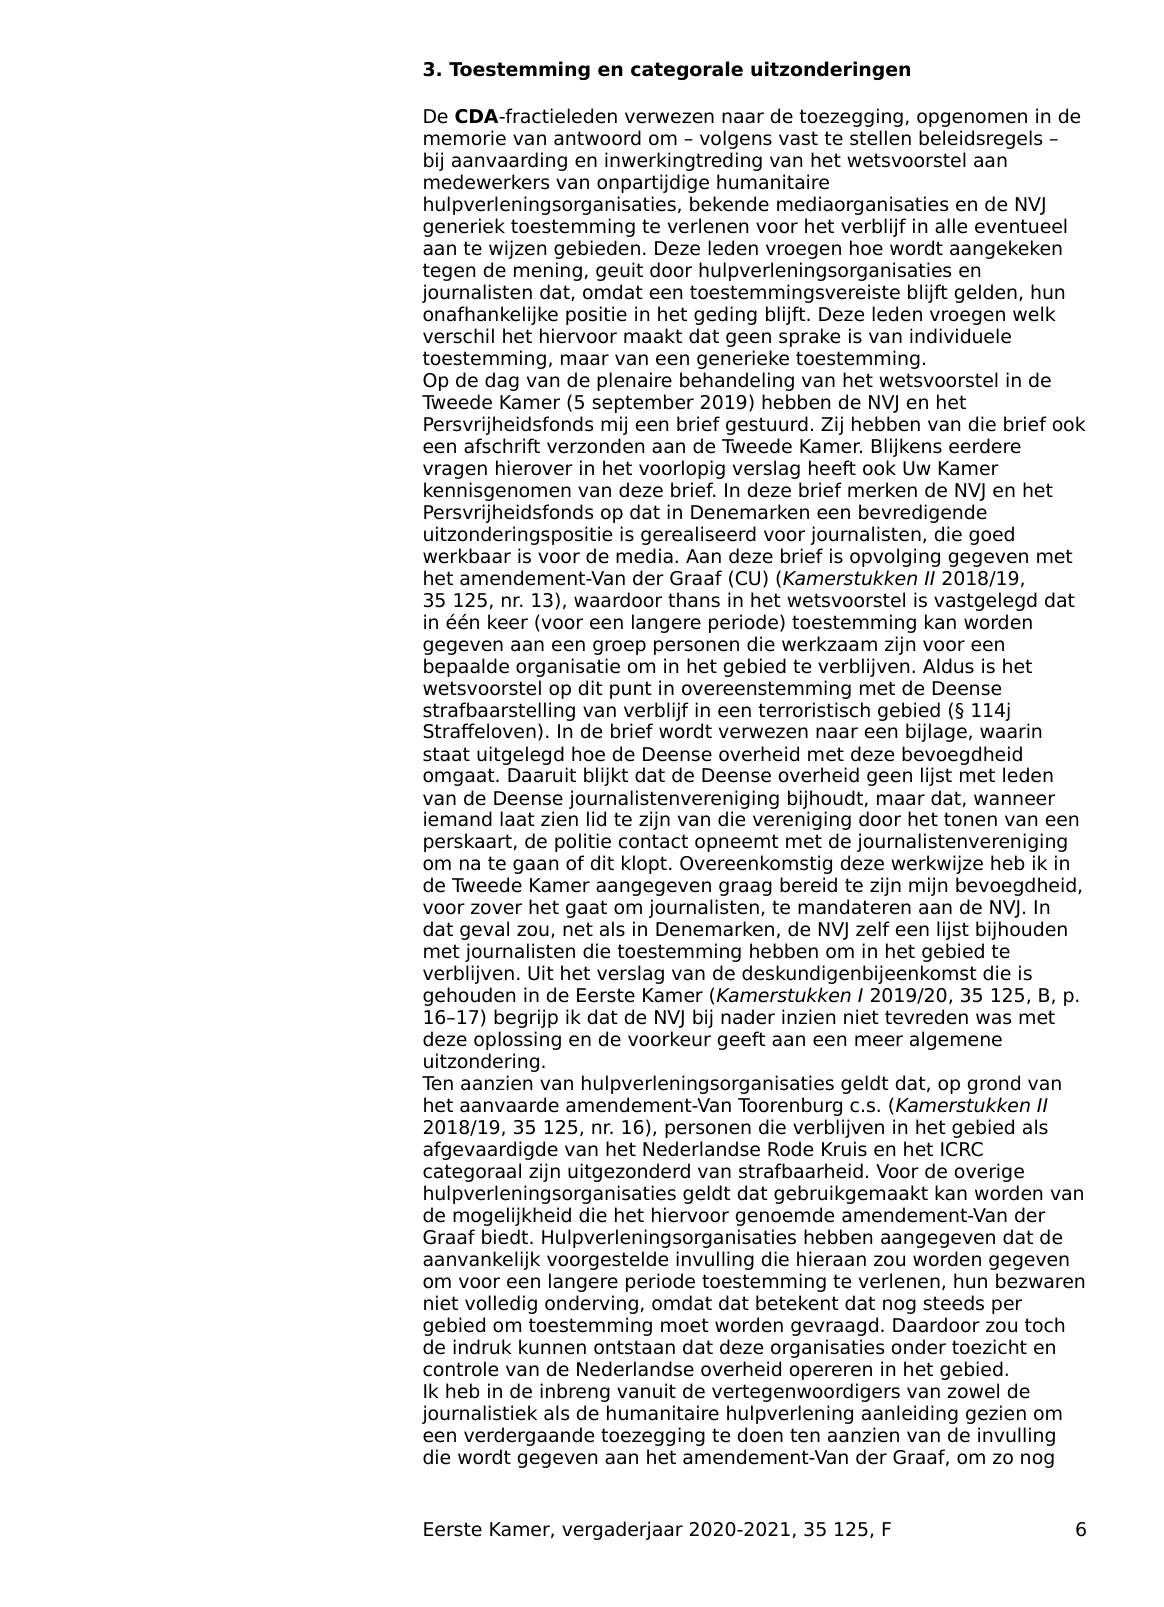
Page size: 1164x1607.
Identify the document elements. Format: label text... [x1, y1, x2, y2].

subtitle 3. Toestemming en categorale uitzonderingen [422, 59, 1087, 81]
text Ten aanzien van hulpverleningsorganisaties geldt dat, op grond van het aanvaarde amendement-Van Toorenburg c.s. (Kamerstukken II 2018/19, 35 125, nr. 16), personen die verblijven in het gebied als afgevaardigde van het Nederlandse Rode Kruis en het ICRC categoraal zijn uitgezonderd van strafbaarheid. Voor de overige hulpverleningsorganisaties geldt dat gebruikgemaakt kan worden van de mogelijkheid die het hiervoor genoemde amendement-Van der Graaf biedt. Hulpverleningsorganisaties hebben aangegeven dat de aanvankelijk voorgestelde invulling die hieraan zou worden gegeven om voor een langere periode toestemming te verlenen, hun bezwaren niet volledig onderving, omdat dat betekent dat nog steeds per gebied om toestemming moet worden gevraagd. Daardoor zou toch de indruk kunnen ontstaan dat deze organisaties onder toezicht en controle van de Nederlandse overheid opereren in het gebied. [422, 1073, 1087, 1381]
text Op de dag van de plenaire behandeling van het wetsvoorstel in de Tweede Kamer (5 september 2019) hebben de NVJ en het Persvrijheidsfonds mij een brief gestuurd. Zij hebben van die brief ook een afschrift verzonden aan de Tweede Kamer. Blijkens eerdere vragen hierover in het voorlopig verslag heeft ook Uw Kamer kennisgenomen van deze brief. In deze brief merken de NVJ en het Persvrijheidsfonds op dat in Denemarken een bevredigende uitzonderingspositie is gerealiseerd voor journalisten, die goed werkbaar is voor de media. Aan deze brief is opvolging gegeven met het amendement-Van der Graaf (CU) (Kamerstukken II 2018/19, 35 125, nr. 13), waardoor thans in het wetsvoorstel is vastgelegd dat in één keer (voor een langere periode) toestemming kan worden gegeven aan een groep personen die werkzaam zijn voor een bepaalde organisatie om in het gebied te verblijven. Aldus is het wetsvoorstel op dit punt in overeenstemming met de Deense strafbaarstelling van verblijf in een terroristisch gebied (§ 114j Straffeloven). In de brief wordt verwezen naar een bijlage, waarin staat uitgelegd hoe de Deense overheid met deze bevoegdheid omgaat. Daaruit blijkt dat de Deense overheid geen lijst met leden van de Deense journalistenvereniging bijhoudt, maar dat, wanneer iemand laat zien lid te zijn van die vereniging door het tonen van een perskaart, de politie contact opneemt met de journalistenvereniging om na te gaan of dit klopt. Overeenkomstig deze werkwijze heb ik in de Tweede Kamer aangegeven graag bereid te zijn mijn bevoegdheid, voor zover het gaat om journalisten, te mandateren aan de NVJ. In dat geval zou, net als in Denemarken, de NVJ zelf een lijst bijhouden met journalisten die toestemming hebben om in het gebied te verblijven. Uit het verslag van de deskundigenbijeenkomst die is gehouden in de Eerste Kamer (Kamerstukken I 2019/20, 35 125, B, p. 16–17) begrijp ik dat de NVJ bij nader inzien niet tevreden was met deze oplossing en de voorkeur geeft aan een meer algemene uitzondering. [422, 370, 1087, 1073]
text De CDA-fractieleden verwezen naar de toezegging, opgenomen in de memorie van antwoord om – volgens vast te stellen beleidsregels – bij aanvaarding en inwerkingtreding van het wetsvoorstel aan medewerkers van onpartijdige humanitaire hulpverleningsorganisaties, bekende mediaorganisaties en de NVJ generiek toestemming te verlenen voor het verblijf in alle eventueel aan te wijzen gebieden. Deze leden vroegen hoe wordt aangekeken tegen de mening, geuit door hulpverleningsorganisaties en journalisten dat, omdat een toestemmingsvereiste blijft gelden, hun onafhankelijke positie in het geding blijft. Deze leden vroegen welk verschil het hiervoor maakt dat geen sprake is van individuele toestemming, maar van een generieke toestemming. [422, 106, 1087, 370]
text Ik heb in de inbreng vanuit de vertegenwoordigers van zowel de journalistiek als de humanitaire hulpverlening aanleiding gezien om een verdergaande toezegging te doen ten aanzien van de invulling die wordt gegeven aan het amendement-Van der Graaf, om zo nog [422, 1381, 1087, 1469]
